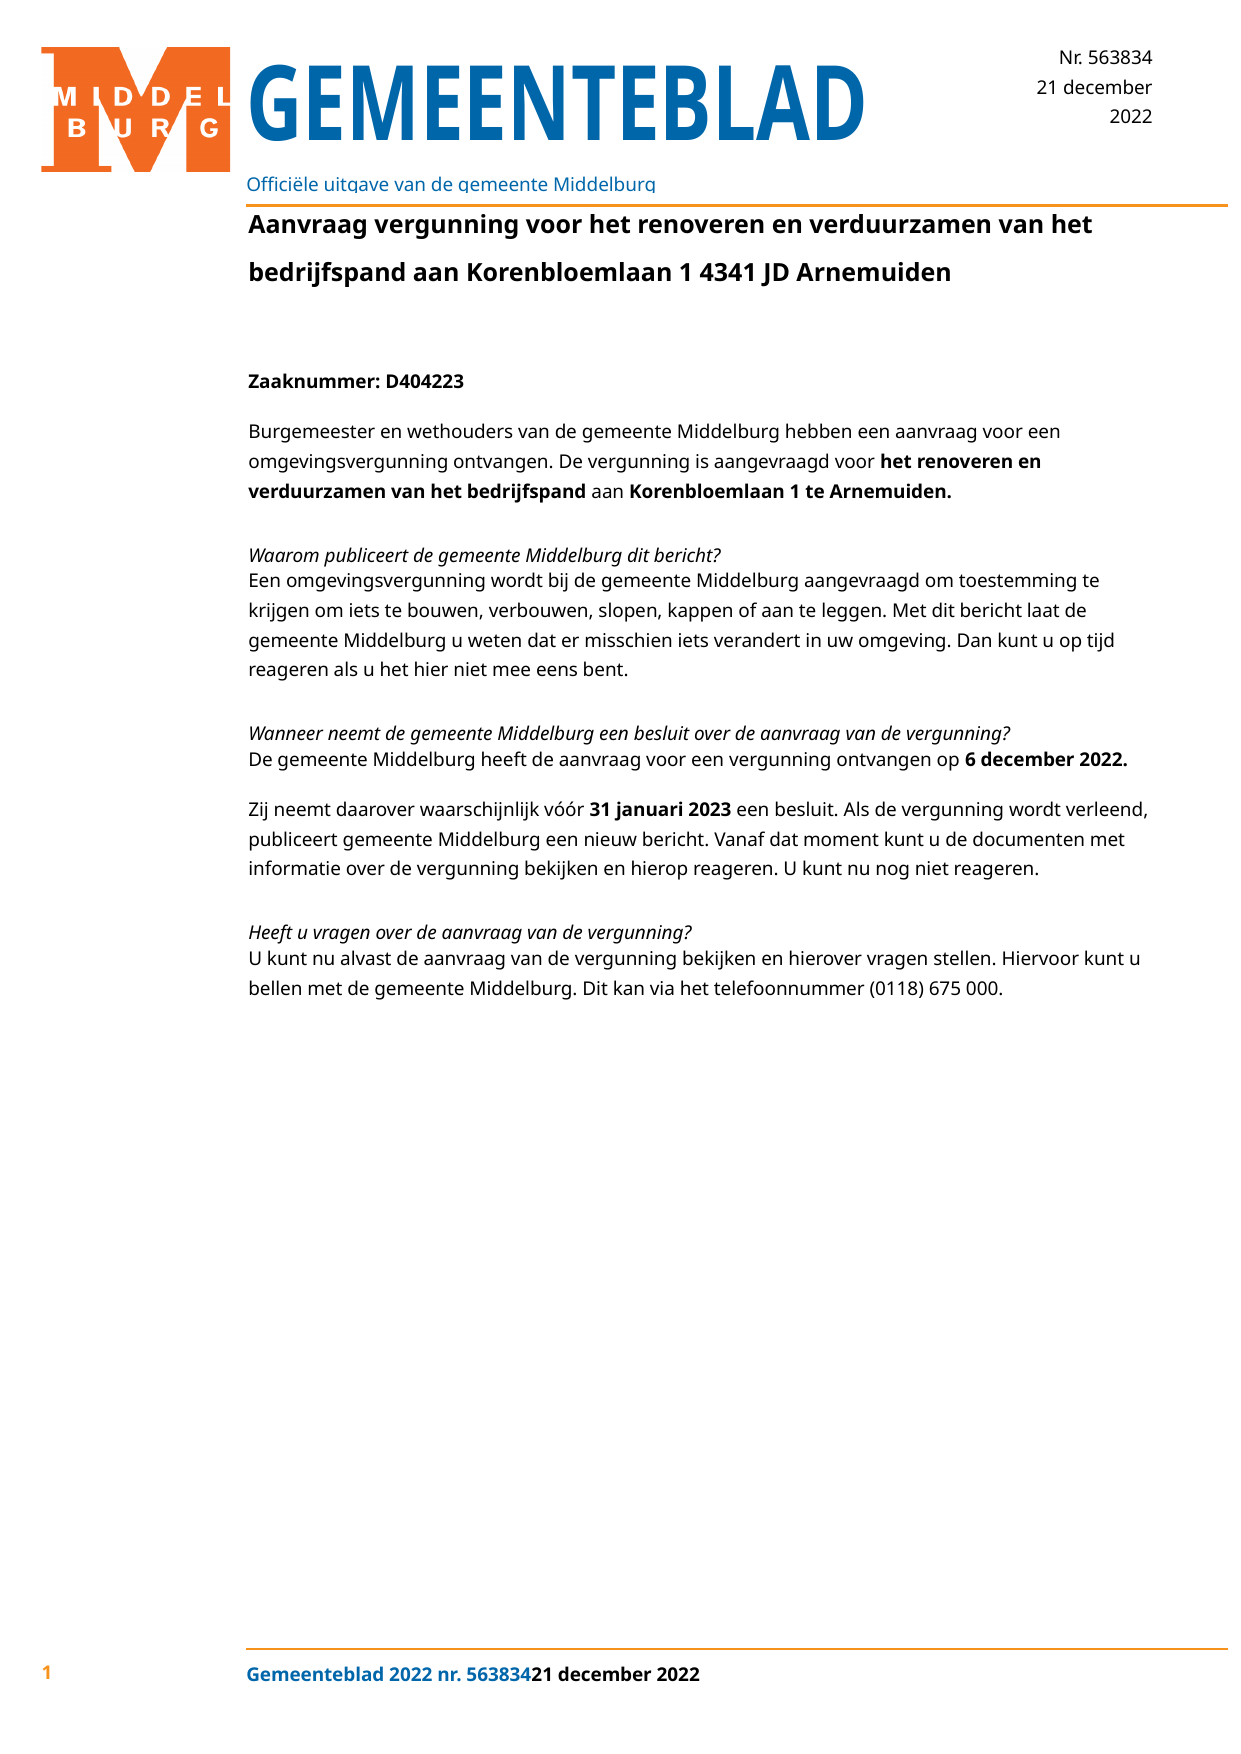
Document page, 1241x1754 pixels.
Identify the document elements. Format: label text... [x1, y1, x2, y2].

text Zaaknummer: D404223 [248, 368, 1152, 394]
picture [41, 47, 231, 172]
text Een omgevingsvergunning wordt bij de gemeente Middelburg aangevraagd om toestemming te krijgen om iets te bouwen, verbouwen, slopen, kappen of aan te leggen. Met dit bericht laat de gemeente Middelburg u weten dat er misschien iets verandert in uw omgeving. Dan kunt u op tijd reageren als u het hier niet mee eens bent. [248, 568, 1152, 682]
text U kunt nu alvast de aanvraag van de vergunning bekijken en hierover vragen stellen. Hiervoor kunt u bellen met de gemeente Middelburg. Dit kan via het telefoonnummer (0118) 675 000. [248, 945, 1152, 1001]
text Zij neemt daarover waarschijnlijk vóór 31 januari 2023 een besluit. Als de vergunning wordt verleend, publiceert gemeente Middelburg een nieuw bericht. Vanaf dat moment kunt u de documenten met informatie over de vergunning bekijken en hierop reageren. U kunt nu nog niet reageren. [248, 796, 1152, 881]
text Waarom publiceert de gemeente Middelburg dit bericht? [248, 542, 1152, 568]
text Aanvraag vergunning voor het renoveren en verduurzamen van het bedrijfspand aan Korenbloemlaan 1 4341 JD Arnemuiden [248, 207, 1152, 288]
text De gemeente Middelburg heeft de aanvraag voor een vergunning ontvangen op 6 december 2022. [248, 746, 1152, 772]
text Heeft u vragen over de aanvraag van de vergunning? [248, 919, 1152, 945]
text Wanneer neemt de gemeente Middelburg een besluit over de aanvraag van de vergunning? [248, 720, 1152, 746]
text Burgemeester en wethouders van de gemeente Middelburg hebben een aanvraag voor een omgevingsvergunning ontvangen. De vergunning is aangevraagd voor het renoveren en verduurzamen van het bedrijfspand aan Korenbloemlaan 1 te Arnemuiden. [248, 419, 1152, 504]
